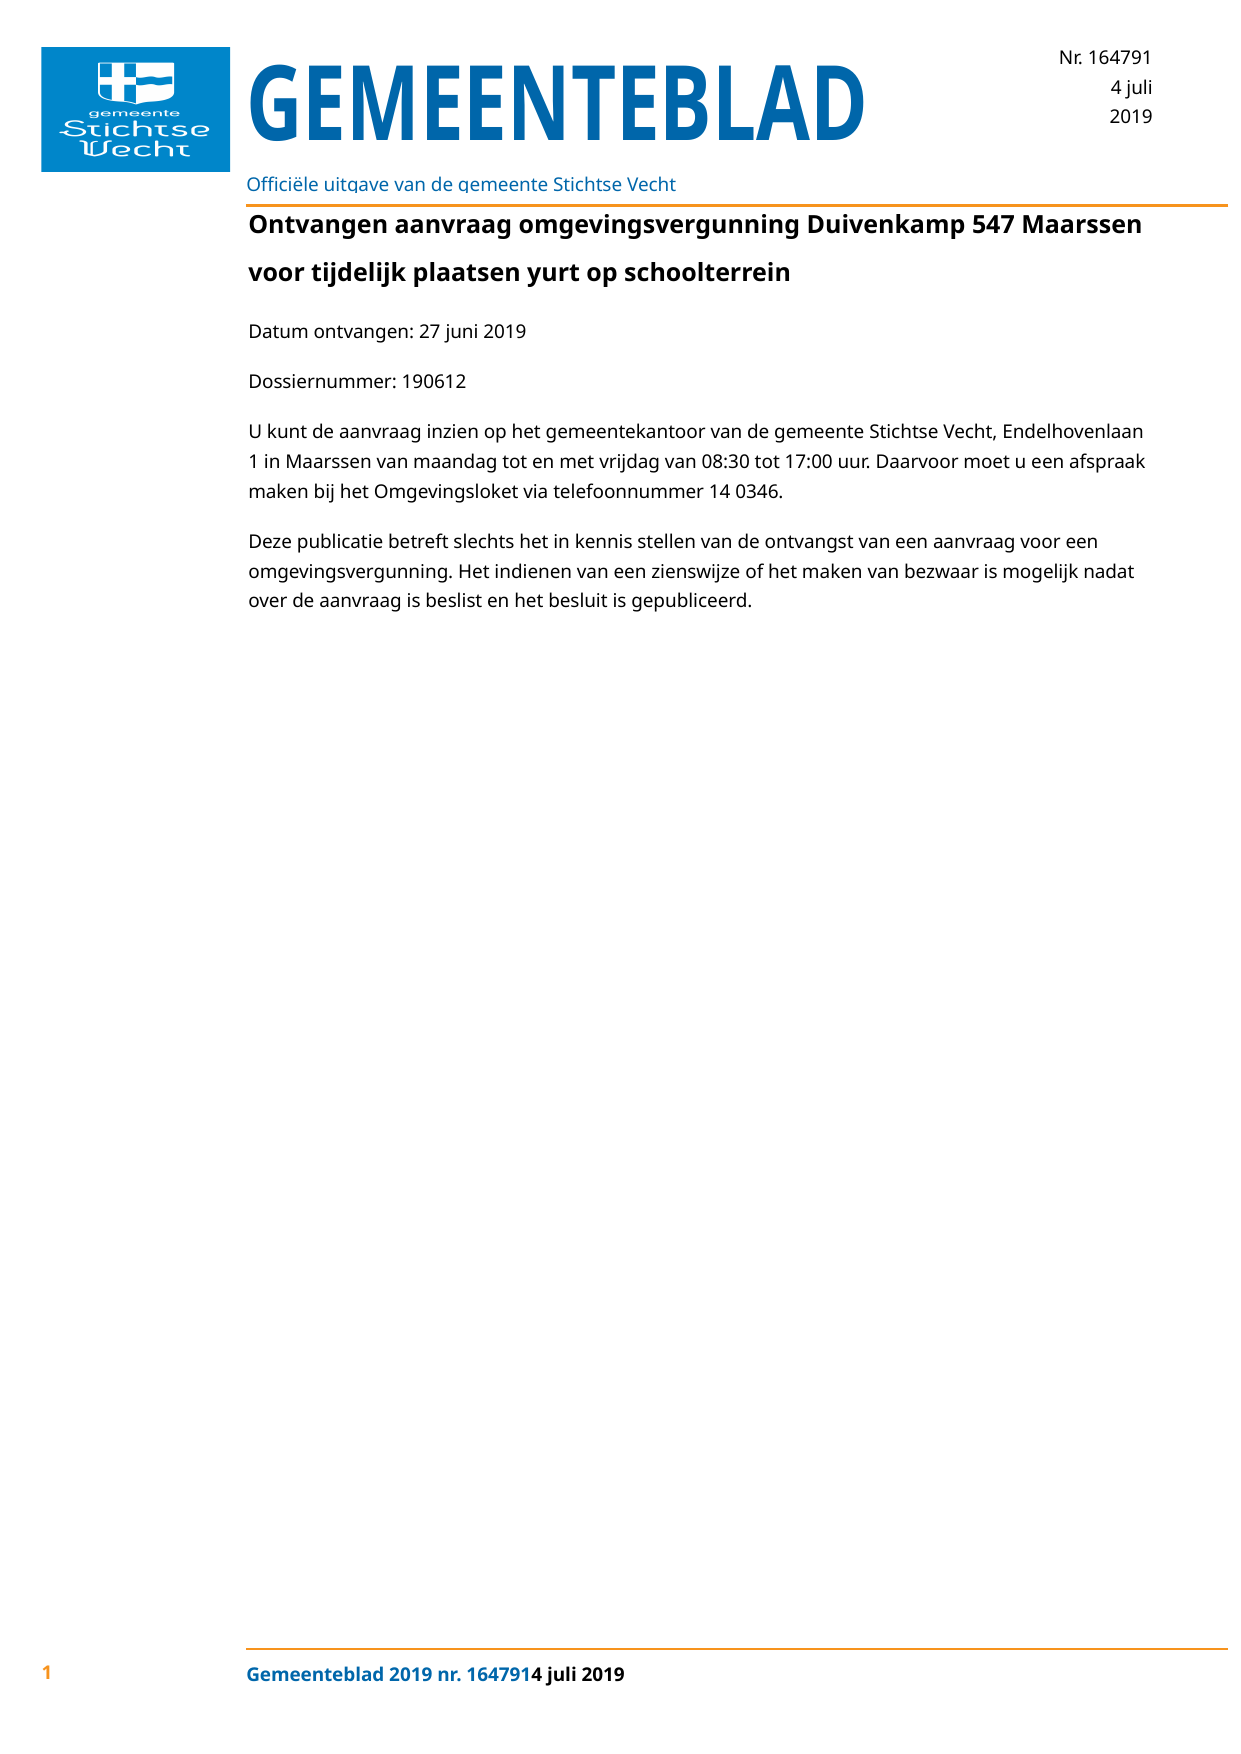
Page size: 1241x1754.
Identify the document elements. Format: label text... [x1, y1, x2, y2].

text Datum ontvangen: 27 juni 2019 [248, 318, 1152, 344]
picture [137, 63, 174, 103]
text Ontvangen aanvraag omgevingsvergunning Duivenkamp 547 Maarssen voor tijdelijk plaatsen yurt op schoolterrein [248, 207, 1152, 288]
text Dossiernummer: 190612 [248, 368, 1152, 394]
picture [99, 63, 135, 101]
text U kunt de aanvraag inzien op het gemeentekantoor van de gemeente Stichtse Vecht, Endelhovenlaan 1 in Maarssen van maandag tot en met vrijdag van 08:30 tot 17:00 uur. Daarvoor moet u een afspraak maken bij het Omgevingsloket via telefoonnummer 14 0346. [248, 419, 1152, 504]
text Deze publicatie betreft slechts het in kennis stellen van de ontvangst van een aanvraag voor een omgevingsvergunning. Het indienen van een zienswijze of het maken van bezwaar is mogelijk nadat over de aanvraag is beslist en het besluit is gepubliceerd. [248, 528, 1152, 613]
